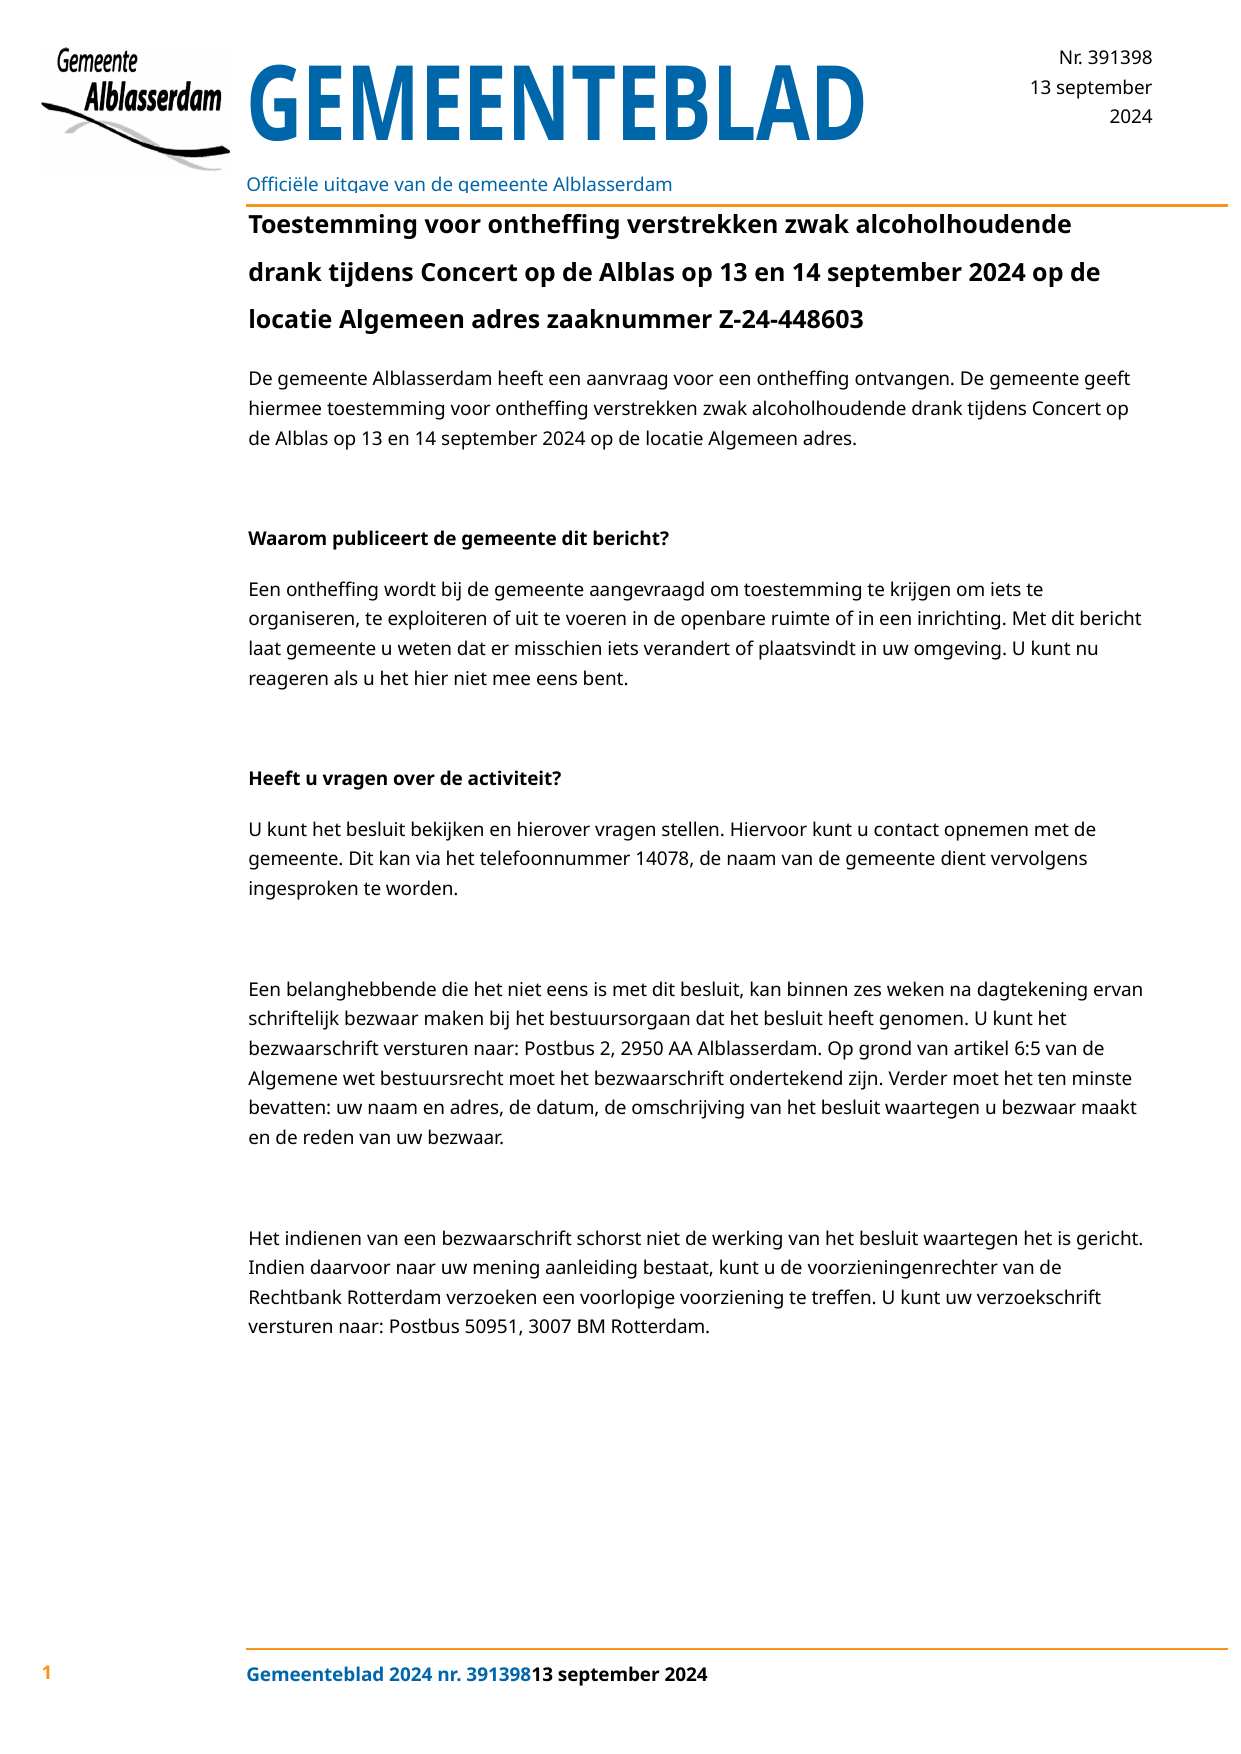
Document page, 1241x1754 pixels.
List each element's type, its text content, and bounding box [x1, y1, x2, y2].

text Waarom publiceert de gemeente dit bericht? [248, 526, 1152, 551]
text U kunt het besluit bekijken en hierover vragen stellen. Hiervoor kunt u contact opnemen met de gemeente. Dit kan via het telefoonnummer 14078, de naam van de gemeente dient vervolgens ingesproken te worden. [248, 816, 1152, 901]
text De gemeente Alblasserdam heeft een aanvraag voor een ontheffing ontvangen. De gemeente geeft hiermee toestemming voor ontheffing verstrekken zwak alcoholhoudende drank tijdens Concert op de Alblas op 13 en 14 september 2024 op de locatie Algemeen adres. [248, 366, 1152, 450]
text Toestemming voor ontheffing verstrekken zwak alcoholhoudende drank tijdens Concert op de Alblas op 13 en 14 september 2024 op de locatie Algemeen adres zaaknummer Z-24-448603 [248, 207, 1152, 336]
text Een ontheffing wordt bij de gemeente aangevraagd om toestemming te krijgen om iets te organiseren, te exploiteren of uit te voeren in de openbare ruimte of in een inrichting. Met dit bericht laat gemeente u weten dat er misschien iets verandert of plaatsvindt in uw omgeving. U kunt nu reageren als u het hier niet mee eens bent. [248, 576, 1152, 690]
text Het indienen van een bezwaarschrift schorst niet de werking van het besluit waartegen het is gericht. Indien daarvoor naar uw mening aanleiding bestaat, kunt u de voorzieningenrechter van de Rechtbank Rotterdam verzoeken een voorlopige voorziening te treffen. U kunt uw verzoekschrift versturen naar: Postbus 50951, 3007 BM Rotterdam. [248, 1225, 1152, 1339]
text Heeft u vragen over de activiteit? [248, 766, 1152, 791]
picture [41, 47, 231, 172]
text Een belanghebbende die het niet eens is met dit besluit, kan binnen zes weken na dagtekening ervan schriftelijk bezwaar maken bij het bestuursorgaan dat het besluit heeft genomen. U kunt het bezwaarschrift versturen naar: Postbus 2, 2950 AA Alblasserdam. Op grond van artikel 6:5 van de Algemene wet bestuursrecht moet het bezwaarschrift ondertekend zijn. Verder moet het ten minste bevatten: uw naam en adres, de datum, de omschrijving van het besluit waartegen u bezwaar maakt en de reden van uw bezwaar. [248, 976, 1152, 1149]
